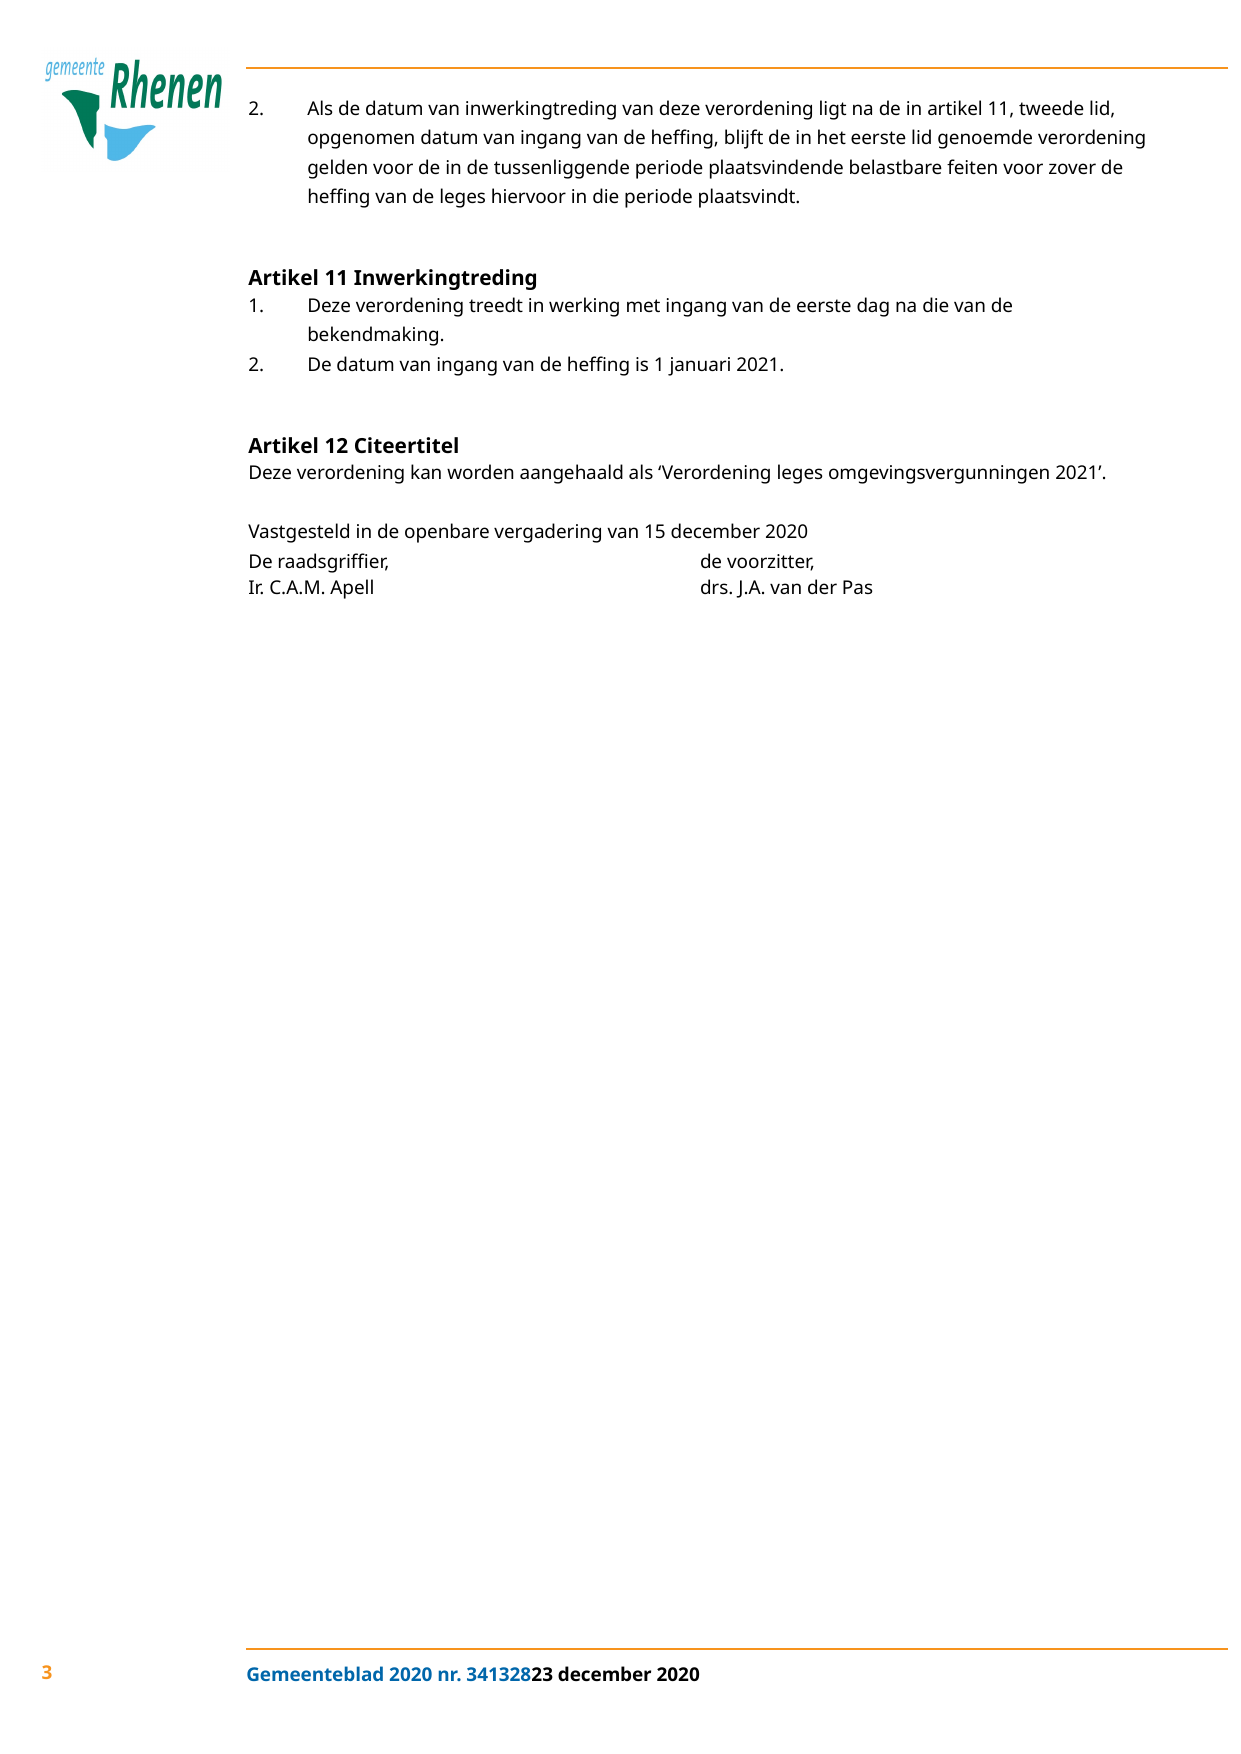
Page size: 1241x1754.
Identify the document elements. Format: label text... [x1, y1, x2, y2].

table_cell Ir. C.A.M. Apell [248, 574, 700, 600]
table_header De raadsgriffier, [248, 549, 700, 574]
text Artikel 12 Citeertitel [248, 431, 1152, 459]
table_header de voorzitter, [700, 549, 1152, 574]
text Vastgesteld in de openbare vergadering van 15 december 2020 [248, 519, 1152, 544]
list Deze verordening treedt in werking met ingang van de eerste dag na die van de bekendmaking. [248, 292, 1152, 347]
list De datum van ingang van de heffing is 1 januari 2021. [248, 351, 1152, 377]
picture [41, 47, 231, 172]
list Als de datum van inwerkingtreding van deze verordening ligt na de in artikel 11, tweede lid, opgenomen datum van ingang van de heffing, blijft de in het eerste lid genoemde verordening gelden voor de in de tussenliggende periode plaatsvindende belastbare feiten voor zover de heffing van de leges hiervoor in die periode plaatsvindt. [248, 95, 1152, 209]
text Deze verordening kan worden aangehaald als ‘Verordening leges omgevingsvergunningen 2021’. [248, 459, 1152, 485]
table_cell drs. J.A. van der Pas [700, 574, 1152, 600]
text Artikel 11 Inwerkingtreding [248, 263, 1152, 292]
